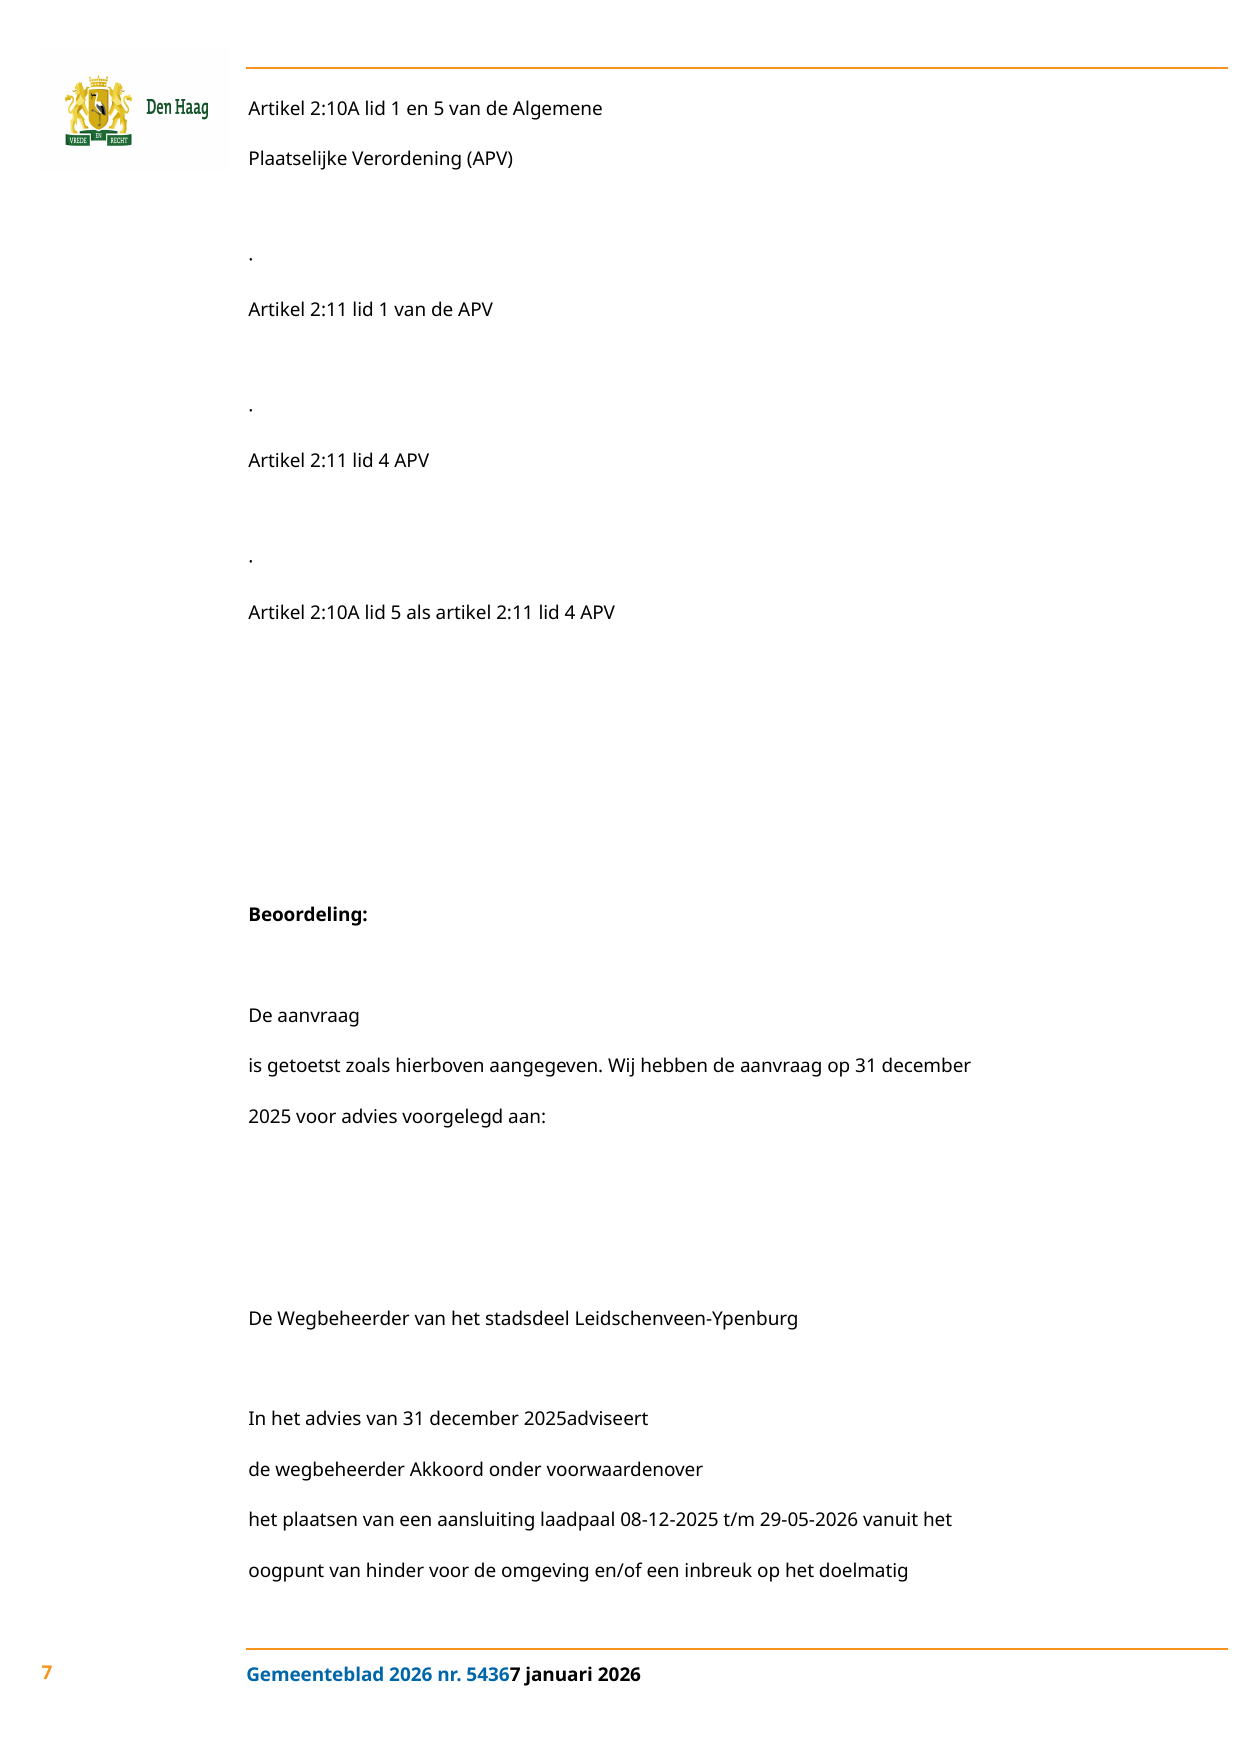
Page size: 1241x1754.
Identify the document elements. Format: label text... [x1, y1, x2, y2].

text oogpunt van hinder voor de omgeving en/of een inbreuk op het doelmatig [248, 1557, 1152, 1583]
text Artikel 2:11 lid 1 van de APV [248, 296, 1152, 322]
text het plaatsen van een aansluiting laadpaal 08-12-2025 t/m 29-05-2026 vanuit het [248, 1506, 1152, 1532]
text Plaatselijke Verordening (APV) [248, 145, 1152, 171]
text Artikel 2:11 lid 4 APV [248, 448, 1152, 473]
text Beoordeling: [248, 901, 1152, 927]
picture [41, 47, 231, 172]
text is getoetst zoals hierboven aangegeven. Wij hebben de aanvraag op 31 december [248, 1053, 1152, 1078]
text · [248, 397, 1152, 423]
text de wegbeheerder Akkoord onder voorwaardenover [248, 1456, 1152, 1482]
text De aanvraag [248, 1002, 1152, 1028]
text Artikel 2:10A lid 1 en 5 van de Algemene [248, 95, 1152, 121]
text In het advies van 31 december 2025adviseert [248, 1406, 1152, 1431]
text De Wegbeheerder van het stadsdeel Leidschenveen-Ypenburg [248, 1305, 1152, 1331]
text · [248, 246, 1152, 272]
text · [248, 548, 1152, 574]
text 2025 voor advies voorgelegd aan: [248, 1103, 1152, 1129]
text Artikel 2:10A lid 5 als artikel 2:11 lid 4 APV [248, 599, 1152, 625]
